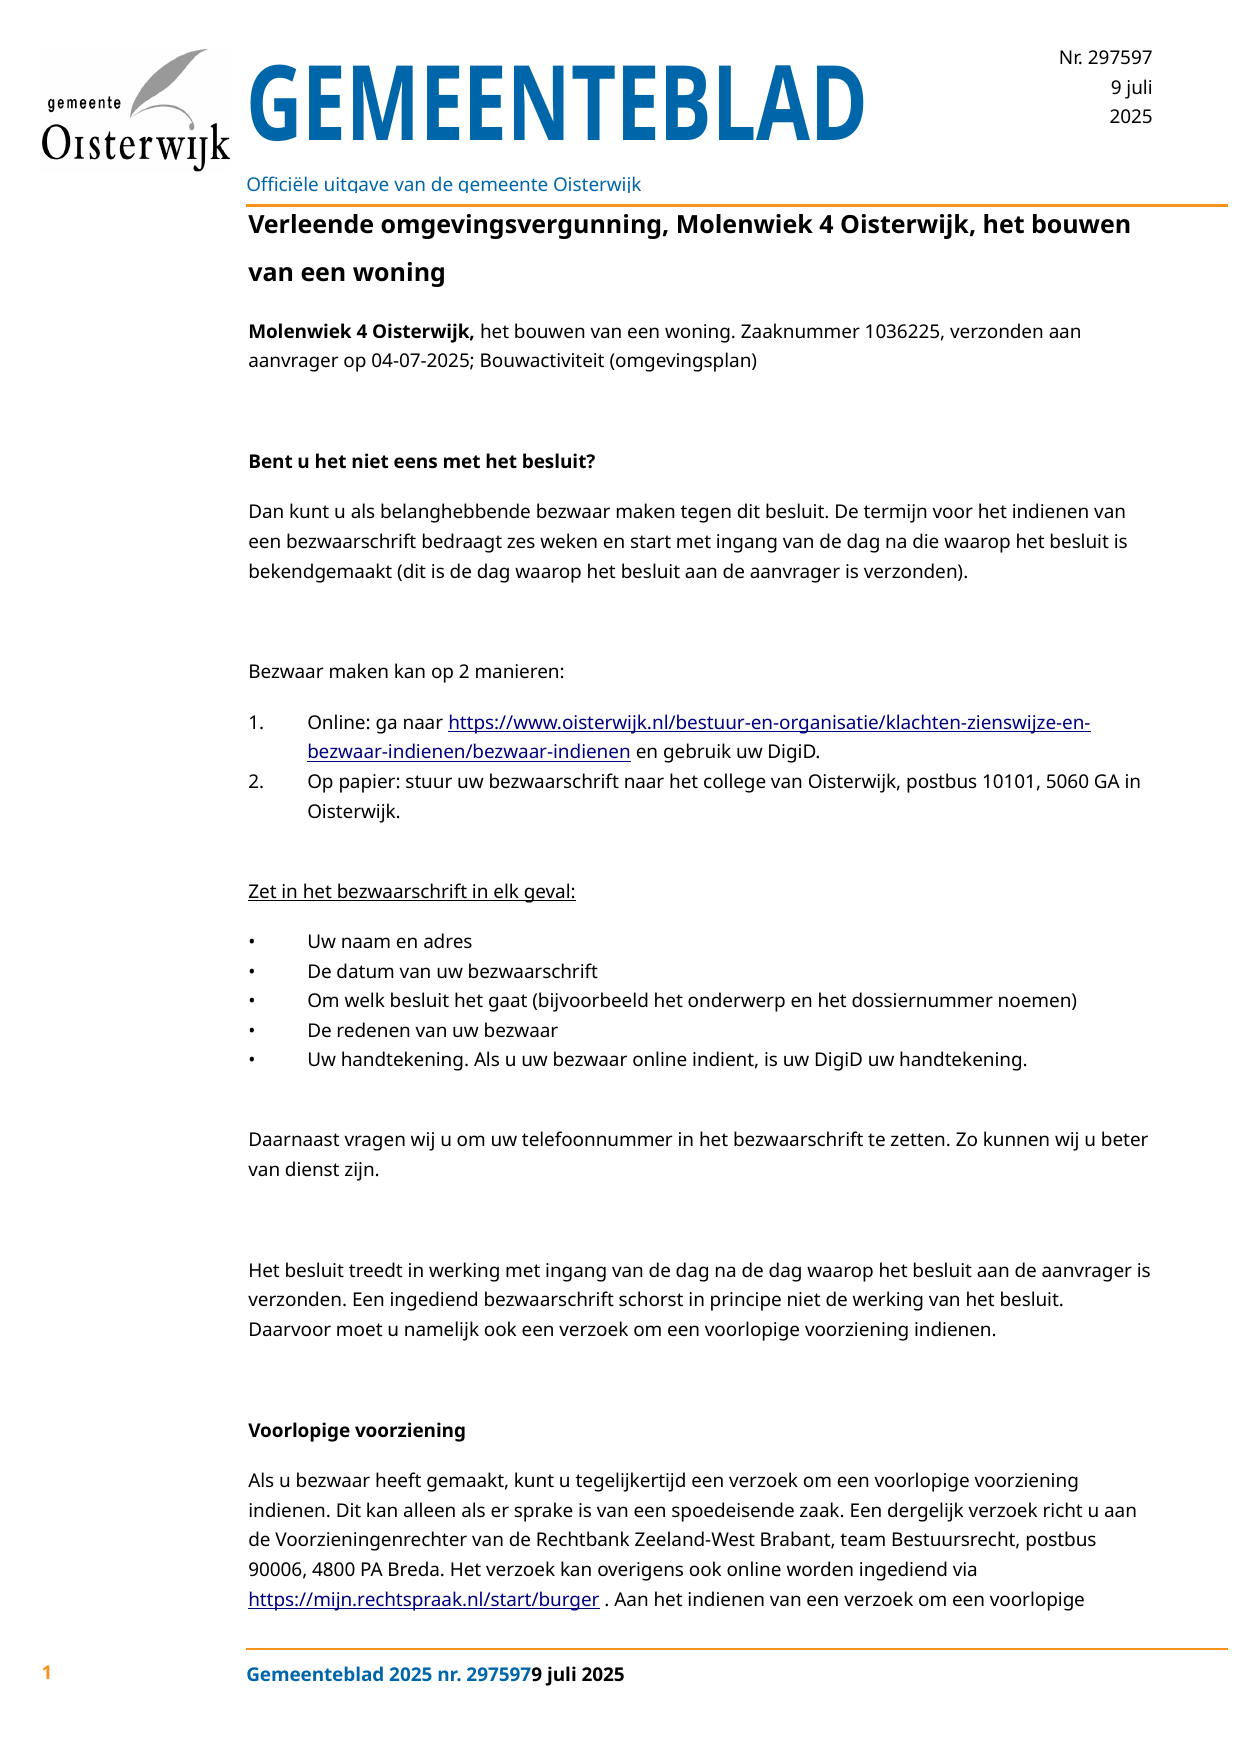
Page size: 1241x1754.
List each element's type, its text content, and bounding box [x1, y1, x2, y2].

text Het besluit treedt in werking met ingang van de dag na de dag waarop het besluit aan de aanvrager is verzonden. Een ingediend bezwaarschrift schorst in principe niet de werking van het besluit. Daarvoor moet u namelijk ook een verzoek om een voorlopige voorziening indienen. [248, 1257, 1152, 1342]
text Molenwiek 4 Oisterwijk, het bouwen van een woning. Zaaknummer 1036225, verzonden aan aanvrager op 04-07-2025; Bouwactiviteit (omgevingsplan) [248, 318, 1152, 373]
list Op papier: stuur uw bezwaarschrift naar het college van Oisterwijk, postbus 10101, 5060 GA in Oisterwijk. [248, 768, 1152, 824]
text Bezwaar maken kan op 2 manieren: [248, 659, 1152, 684]
list Uw naam en adres [248, 928, 1152, 954]
text Bent u het niet eens met het besluit? [248, 448, 1152, 474]
text Voorlopige voorziening [248, 1417, 1152, 1443]
text Als u bezwaar heeft gemaakt, kunt u tegelijkertijd een verzoek om een voorlopige voorziening indienen. Dit kan alleen als er sprake is van een spoedeisende zaak. Een dergelijk verzoek richt u aan de Voorzieningenrechter van de Rechtbank Zeeland-West Brabant, team Bestuursrecht, postbus 90006, 4800 PA Breda. Het verzoek kan overigens ook online worden ingediend via https://mijn.rechtspraak.nl/start/burger . Aan het indienen van een verzoek om een voorlopige [248, 1467, 1152, 1612]
list Om welk besluit het gaat (bijvoorbeeld het onderwerp en het dossiernummer noemen) [248, 987, 1152, 1013]
text Dan kunt u als belanghebbende bezwaar maken tegen dit besluit. De termijn voor het indienen van een bezwaarschrift bedraagt zes weken en start met ingang van de dag na die waarop het besluit is bekendgemaakt (dit is de dag waarop het besluit aan de aanvrager is verzonden). [248, 499, 1152, 584]
list Uw handtekening. Als u uw bezwaar online indient, is uw DigiD uw handtekening. [248, 1047, 1152, 1072]
text Zet in het bezwaarschrift in elk geval: [248, 878, 1152, 904]
text Daarnaast vragen wij u om uw telefoonnummer in het bezwaarschrift te zetten. Zo kunnen wij u beter van dienst zijn. [248, 1127, 1152, 1182]
list De redenen van uw bezwaar [248, 1017, 1152, 1043]
list De datum van uw bezwaarschrift [248, 958, 1152, 984]
picture [41, 47, 231, 172]
list Online: ga naar https://www.oisterwijk.nl/bestuur-en-organisatie/klachten-zienswijze-en-bezwaar-indienen/bezwaar-indienen en gebruik uw DigiD. [248, 709, 1152, 764]
text Verleende omgevingsvergunning, Molenwiek 4 Oisterwijk, het bouwen van een woning [248, 207, 1152, 288]
